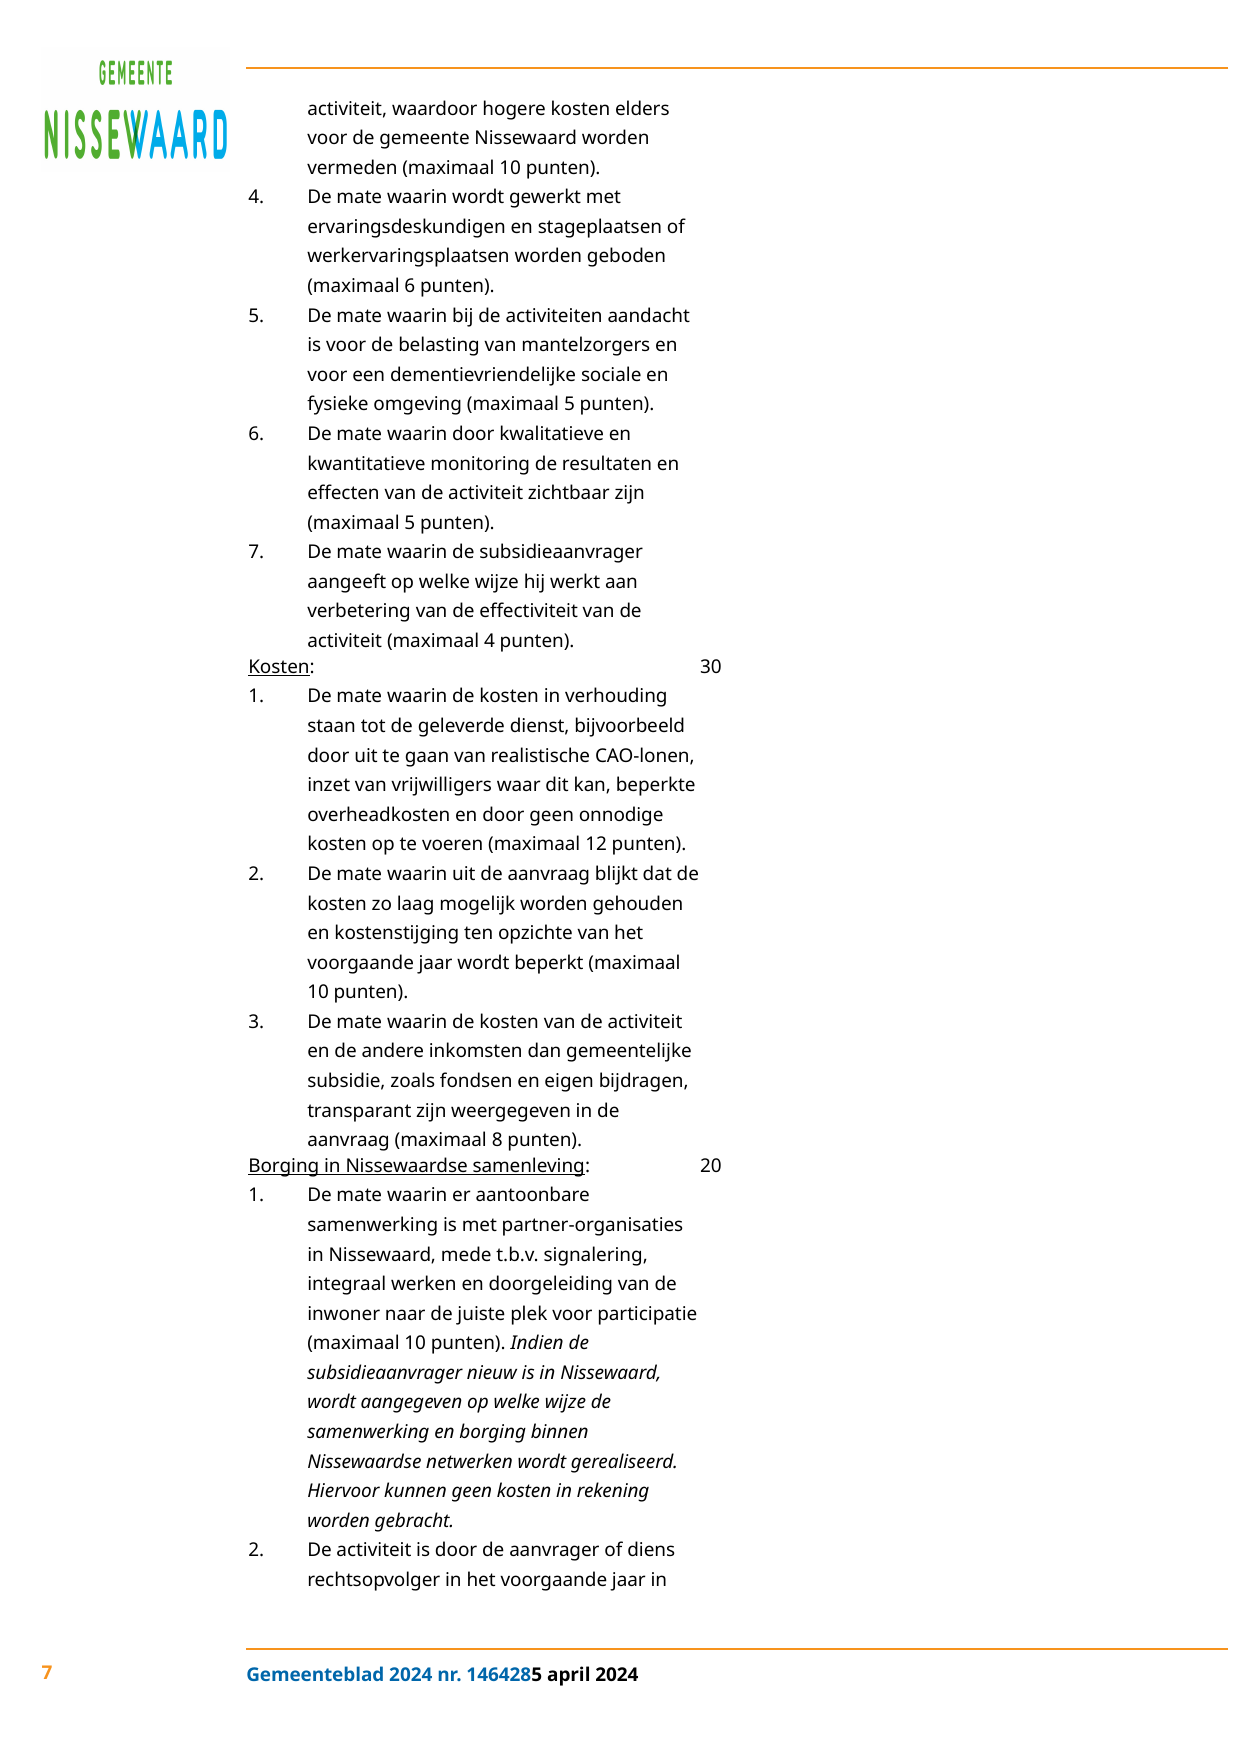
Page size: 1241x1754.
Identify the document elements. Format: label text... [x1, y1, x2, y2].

table_cell [700, 95, 1152, 653]
table_cell Kosten: De mate waarin de kosten in verhouding staan tot de geleverde dienst, bijvoorbeeld door uit te gaan van realistische CAO-lonen, inzet van vrijwilligers waar dit kan, beperkte overheadkosten en door geen onnodige kosten op te voeren (maximaal 12 punten). De mate waarin uit de aanvraag blijkt dat de kosten zo laag mogelijk worden gehouden en kostenstijging ten opzichte van het voorgaande jaar wordt beperkt (maximaal 10 punten). De mate waarin de kosten van de activiteit en de andere inkomsten dan gemeentelijke subsidie, zoals fondsen en eigen bijdragen, transparant zijn weergegeven in de aanvraag (maximaal 8 punten). [248, 653, 700, 1152]
table_cell 20 [700, 1152, 1152, 1592]
picture [41, 47, 231, 172]
table_cell 30 [700, 653, 1152, 1152]
table_cell Borging in Nissewaardse samenleving: De mate waarin er aantoonbare samenwerking is met partner-organisaties in Nissewaard, mede t.b.v. signalering, integraal werken en doorgeleiding van de inwoner naar de juiste plek voor participatie (maximaal 10 punten). Indien de subsidieaanvrager nieuw is in Nissewaard, wordt aangegeven op welke wijze de samenwerking en borging binnen Nissewaardse netwerken wordt gerealiseerd. Hiervoor kunnen geen kosten in rekening worden gebracht. De activiteit is door de aanvrager of diens rechtsopvolger in het voorgaande jaar in [248, 1152, 700, 1592]
table_cell activiteit, waardoor hogere kosten elders voor de gemeente Nissewaard worden vermeden (maximaal 10 punten). De mate waarin wordt gewerkt met ervaringsdeskundigen en stageplaatsen of werkervaringsplaatsen worden geboden (maximaal 6 punten). De mate waarin bij de activiteiten aandacht is voor de belasting van mantelzorgers en voor een dementievriendelijke sociale en fysieke omgeving (maximaal 5 punten). De mate waarin door kwalitatieve en kwantitatieve monitoring de resultaten en effecten van de activiteit zichtbaar zijn (maximaal 5 punten). De mate waarin de subsidieaanvrager aangeeft op welke wijze hij werkt aan verbetering van de effectiviteit van de activiteit (maximaal 4 punten). [248, 95, 700, 653]
